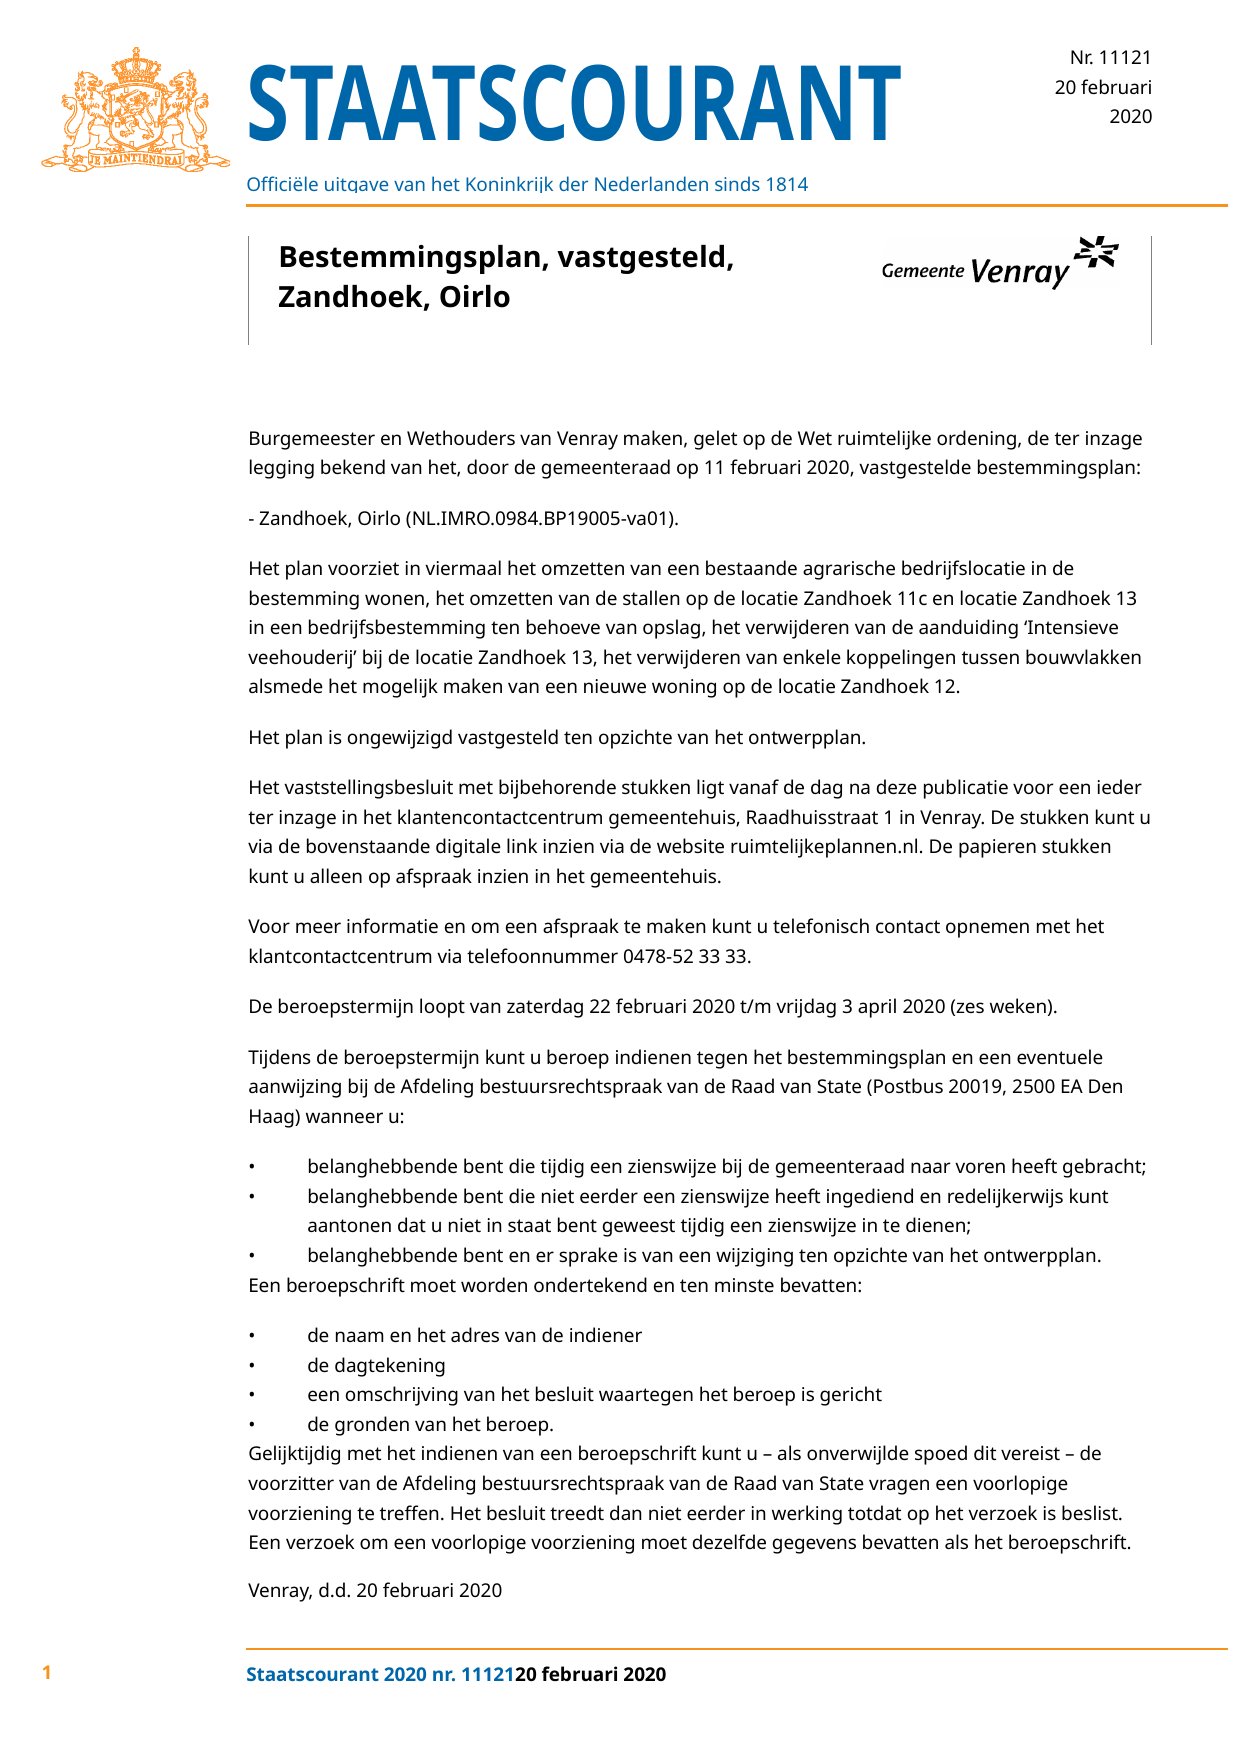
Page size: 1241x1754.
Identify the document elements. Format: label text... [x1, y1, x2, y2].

text Tijdens de beroepstermijn kunt u beroep indienen tegen het bestemmingsplan en een eventuele aanwijzing bij de Afdeling bestuursrechtspraak van de Raad van State (Postbus 20019, 2500 EA Den Haag) wanneer u: [248, 1044, 1152, 1129]
text Het plan is ongewijzigd vastgesteld ten opzichte van het ontwerpplan. [248, 724, 1152, 749]
table_header [850, 236, 1151, 345]
text Burgemeester en Wethouders van Venray maken, gelet op de Wet ruimtelijke ordening, de ter inzage legging bekend van het, door de gemeenteraad op 11 februari 2020, vastgestelde bestemmingsplan: [248, 425, 1152, 480]
list belanghebbende bent en er sprake is van een wijziging ten opzichte van het ontwerpplan. [248, 1242, 1152, 1268]
list de dagtekening [248, 1352, 1152, 1377]
picture [882, 236, 1119, 290]
text Voor meer informatie en om een afspraak te maken kunt u telefonisch contact opnemen met het klantcontactcentrum via telefoonnummer 0478-52 33 33. [248, 913, 1152, 969]
list belanghebbende bent die niet eerder een zienswijze heeft ingediend en redelijkerwijs kunt aantonen dat u niet in staat bent geweest tijdig een zienswijze in te dienen; [248, 1183, 1152, 1238]
text Gelijktijdig met het indienen van een beroepschrift kunt u – als onverwijlde spoed dit vereist – de voorzitter van de Afdeling bestuursrechtspraak van de Raad van State vragen een voorlopige voorziening te treffen. Het besluit treedt dan niet eerder in werking totdat op het verzoek is beslist. Een verzoek om een voorlopige voorziening moet dezelfde gegevens bevatten als het beroepschrift. [248, 1441, 1152, 1555]
table_header Bestemmingsplan, vastgesteld, Zandhoek, Oirlo [249, 236, 850, 345]
list een omschrijving van het besluit waartegen het beroep is gericht [248, 1381, 1152, 1407]
text Het plan voorziet in viermaal het omzetten van een bestaande agrarische bedrijfslocatie in de bestemming wonen, het omzetten van de stallen op de locatie Zandhoek 11c en locatie Zandhoek 13 in een bedrijfsbestemming ten behoeve van opslag, het verwijderen van de aanduiding ‘Intensieve veehouderij’ bij de locatie Zandhoek 13, het verwijderen van enkele koppelingen tussen bouwvlakken alsmede het mogelijk maken van een nieuwe woning op de locatie Zandhoek 12. [248, 555, 1152, 699]
list de naam en het adres van de indiener [248, 1322, 1152, 1348]
text Venray, d.d. 20 februari 2020 [248, 1577, 1152, 1603]
list de gronden van het beroep. [248, 1411, 1152, 1437]
picture [41, 47, 231, 172]
text Het vaststellingsbesluit met bijbehorende stukken ligt vanaf de dag na deze publicatie voor een ieder ter inzage in het klantencontactcentrum gemeentehuis, Raadhuisstraat 1 in Venray. De stukken kunt u via de bovenstaande digitale link inzien via de website ruimtelijkeplannen.nl. De papieren stukken kunt u alleen op afspraak inzien in het gemeentehuis. [248, 774, 1152, 889]
text Een beroepschrift moet worden ondertekend en ten minste bevatten: [248, 1272, 1152, 1297]
list belanghebbende bent die tijdig een zienswijze bij de gemeenteraad naar voren heeft gebracht; [248, 1153, 1152, 1179]
text De beroepstermijn loopt van zaterdag 22 februari 2020 t/m vrijdag 3 april 2020 (zes weken). [248, 993, 1152, 1019]
text - Zandhoek, Oirlo (NL.IMRO.0984.BP19005-va01). [248, 505, 1152, 530]
